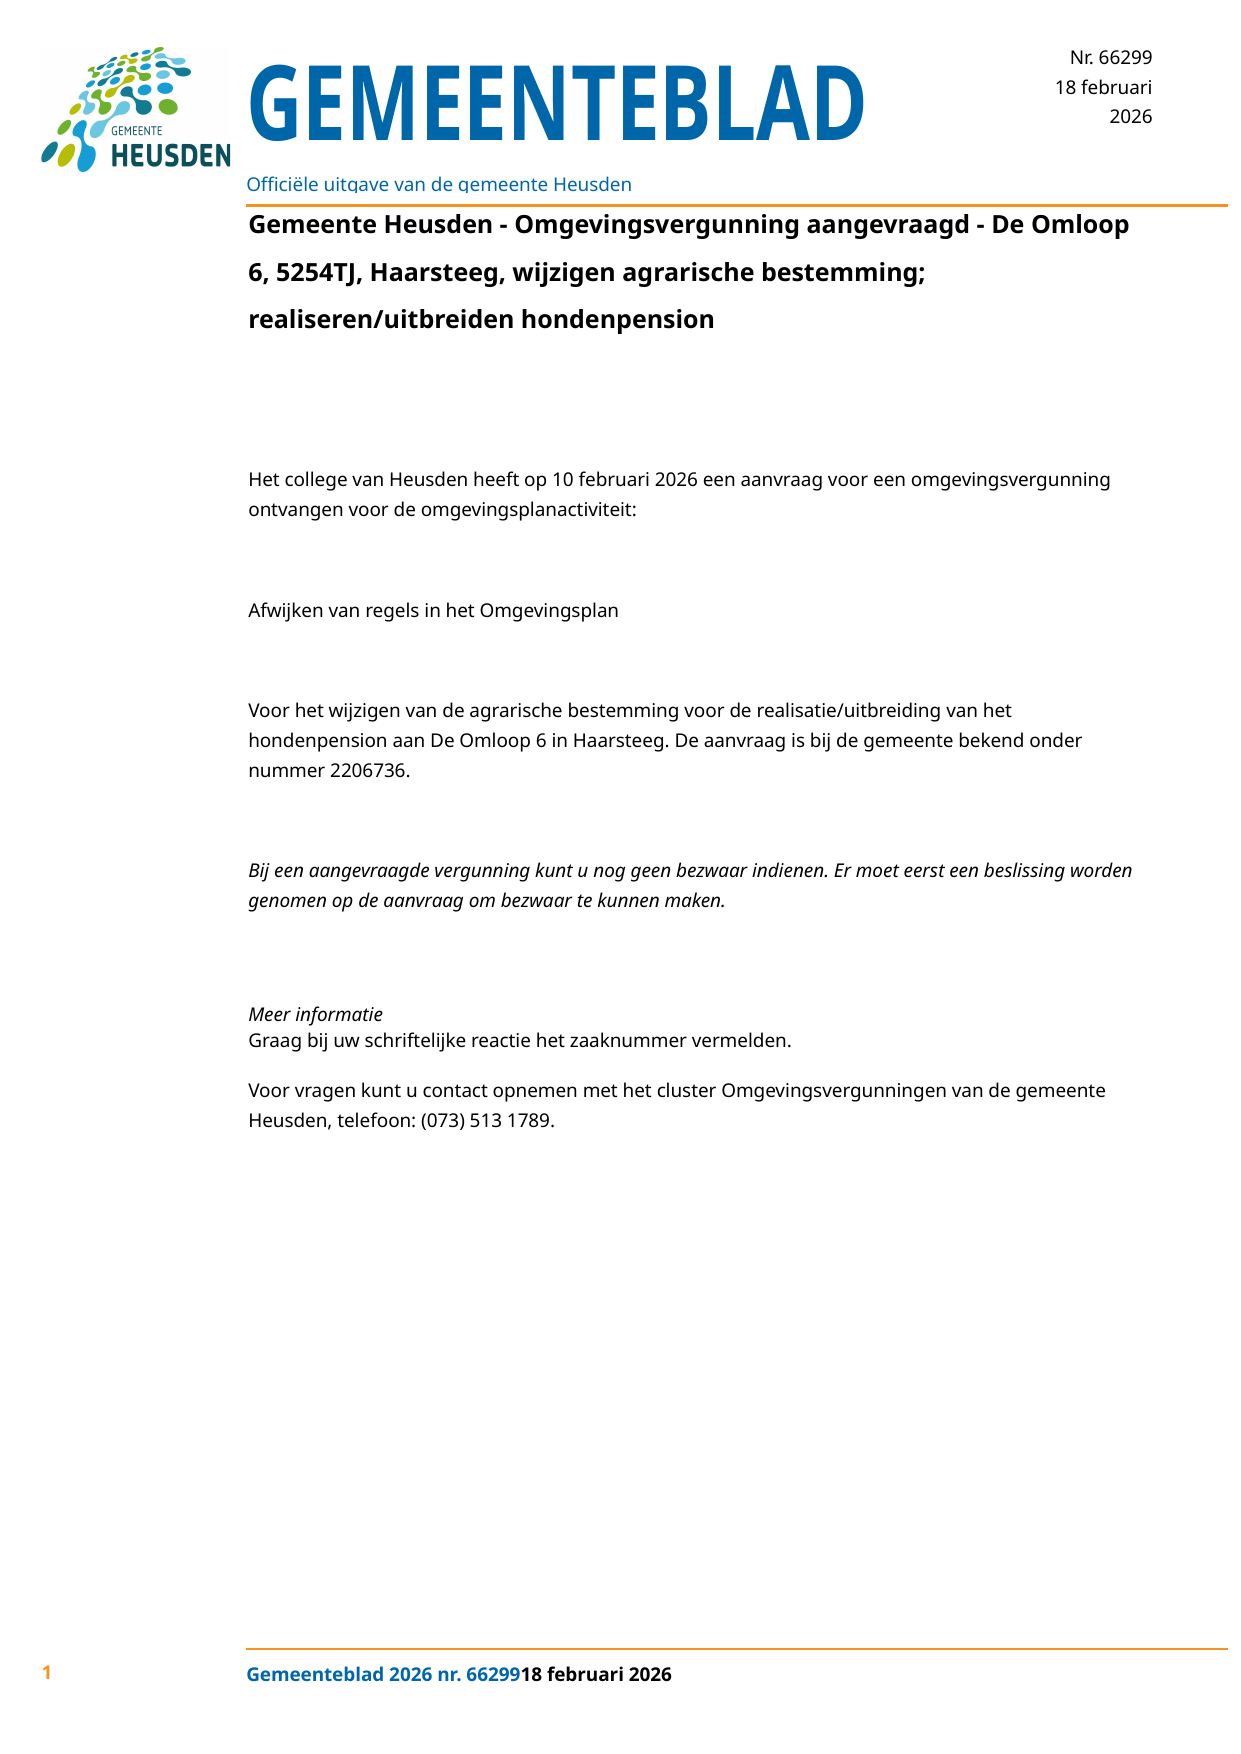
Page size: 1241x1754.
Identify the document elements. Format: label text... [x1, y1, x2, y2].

picture [41, 47, 231, 172]
text Gemeente Heusden - Omgevingsvergunning aangevraagd - De Omloop 6, 5254TJ, Haarsteeg, wijzigen agrarische bestemming; realiseren/uitbreiden hondenpension [248, 207, 1152, 336]
text Meer informatie [248, 1002, 1152, 1027]
text Graag bij uw schriftelijke reactie het zaaknummer vermelden. [248, 1027, 1152, 1053]
text Het college van Heusden heeft op 10 februari 2026 een aanvraag voor een omgevingsvergunning ontvangen voor de omgevingsplanactiviteit: [248, 466, 1152, 522]
text Voor vragen kunt u contact opnemen met het cluster Omgevingsvergunningen van de gemeente Heusden, telefoon: (073) 513 1789. [248, 1078, 1152, 1133]
text Bij een aangevraagde vergunning kunt u nog geen bezwaar indienen. Er moet eerst een beslissing worden genomen op de aanvraag om bezwaar te kunnen maken. [248, 858, 1152, 913]
text Afwijken van regels in het Omgevingsplan [248, 597, 1152, 622]
text Voor het wijzigen van de agrarische bestemming voor de realisatie/uitbreiding van het hondenpension aan De Omloop 6 in Haarsteeg. De aanvraag is bij de gemeente bekend onder nummer 2206736. [248, 698, 1152, 782]
